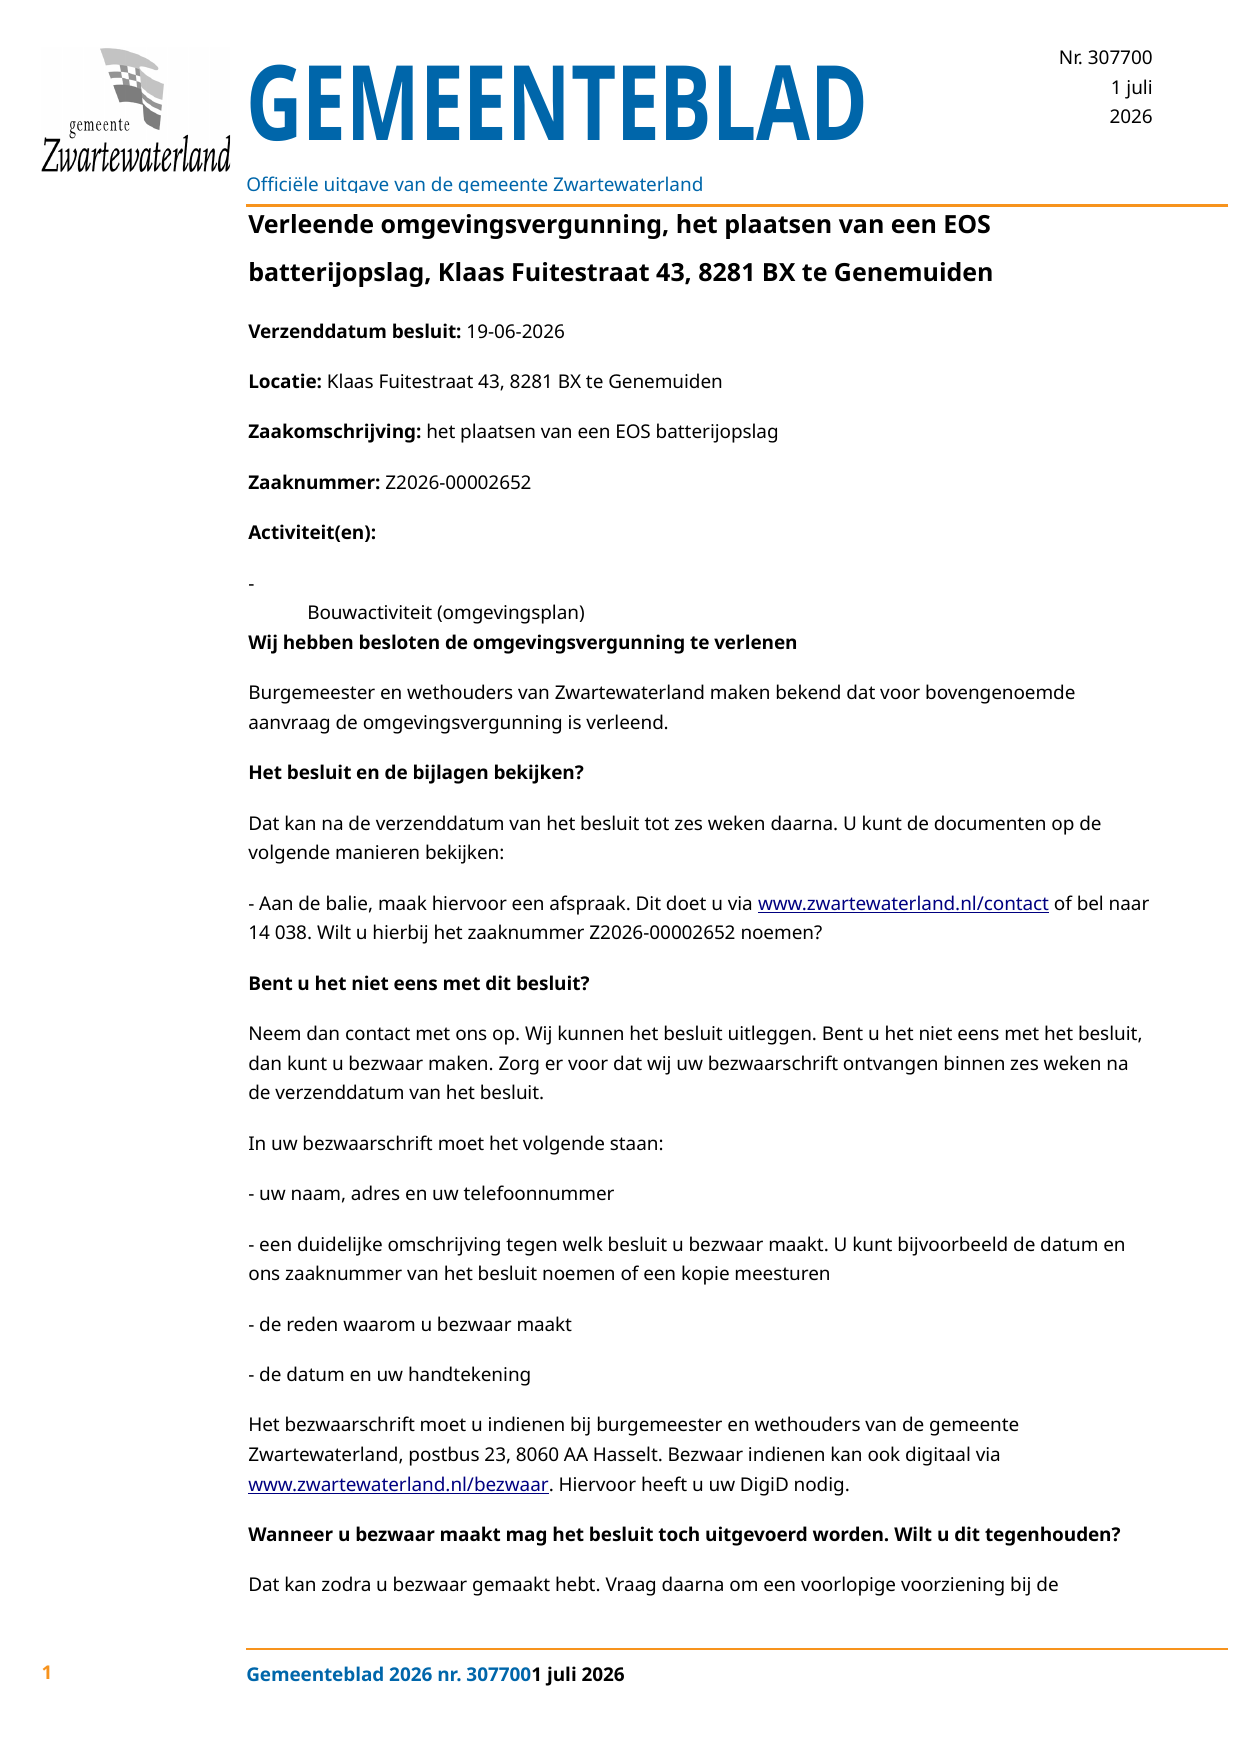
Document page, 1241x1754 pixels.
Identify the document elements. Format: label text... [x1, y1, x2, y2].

text Wanneer u bezwaar maakt mag het besluit toch uitgevoerd worden. Wilt u dit tegenhouden? [248, 1521, 1152, 1547]
text Dat kan zodra u bezwaar gemaakt hebt. Vraag daarna om een voorlopige voorziening bij de [248, 1572, 1152, 1597]
text Dat kan na de verzenddatum van het besluit tot zes weken daarna. U kunt de documenten op de volgende manieren bekijken: [248, 810, 1152, 865]
text Het besluit en de bijlagen bekijken? [248, 759, 1152, 785]
text Verleende omgevingsvergunning, het plaatsen van een EOS batterijopslag, Klaas Fuitestraat 43, 8281 BX te Genemuiden [248, 207, 1152, 288]
text - de datum en uw handtekening [248, 1361, 1152, 1387]
text - de reden waarom u bezwaar maakt [248, 1311, 1152, 1337]
text Het bezwaarschrift moet u indienen bij burgemeester en wethouders van de gemeente Zwartewaterland, postbus 23, 8060 AA Hasselt. Bezwaar indienen kan ook digitaal via www.zwartewaterland.nl/bezwaar. Hiervoor heeft u uw DigiD nodig. [248, 1412, 1152, 1497]
text - uw naam, adres en uw telefoonnummer [248, 1180, 1152, 1206]
text Zaakomschrijving: het plaatsen van een EOS batterijopslag [248, 419, 1152, 444]
picture [41, 47, 231, 172]
text Zaaknummer: Z2026-00002652 [248, 469, 1152, 495]
text - een duidelijke omschrijving tegen welk besluit u bezwaar maakt. U kunt bijvoorbeeld de datum en ons zaaknummer van het besluit noemen of een kopie meesturen [248, 1231, 1152, 1286]
text Locatie: Klaas Fuitestraat 43, 8281 BX te Genemuiden [248, 368, 1152, 394]
text Verzenddatum besluit: 19-06-2026 [248, 318, 1152, 344]
text In uw bezwaarschrift moet het volgende staan: [248, 1130, 1152, 1156]
text Activiteit(en): [248, 519, 1152, 545]
text Wij hebben besloten de omgevingsvergunning te verlenen [248, 629, 1152, 655]
text - Aan de balie, maak hiervoor een afspraak. Dit doet u via www.zwartewaterland.nl/contact of bel naar 14 038. Wilt u hierbij het zaaknummer Z2026-00002652 noemen? [248, 890, 1152, 945]
text Bent u het niet eens met dit besluit? [248, 970, 1152, 996]
list Bouwactiviteit (omgevingsplan) [248, 599, 1152, 625]
text Burgemeester en wethouders van Zwartewaterland maken bekend dat voor bovengenoemde aanvraag de omgevingsvergunning is verleend. [248, 679, 1152, 735]
text Neem dan contact met ons op. Wij kunnen het besluit uitleggen. Bent u het niet eens met het besluit, dan kunt u bezwaar maken. Zorg er voor dat wij uw bezwaarschrift ontvangen binnen zes weken na de verzenddatum van het besluit. [248, 1020, 1152, 1105]
